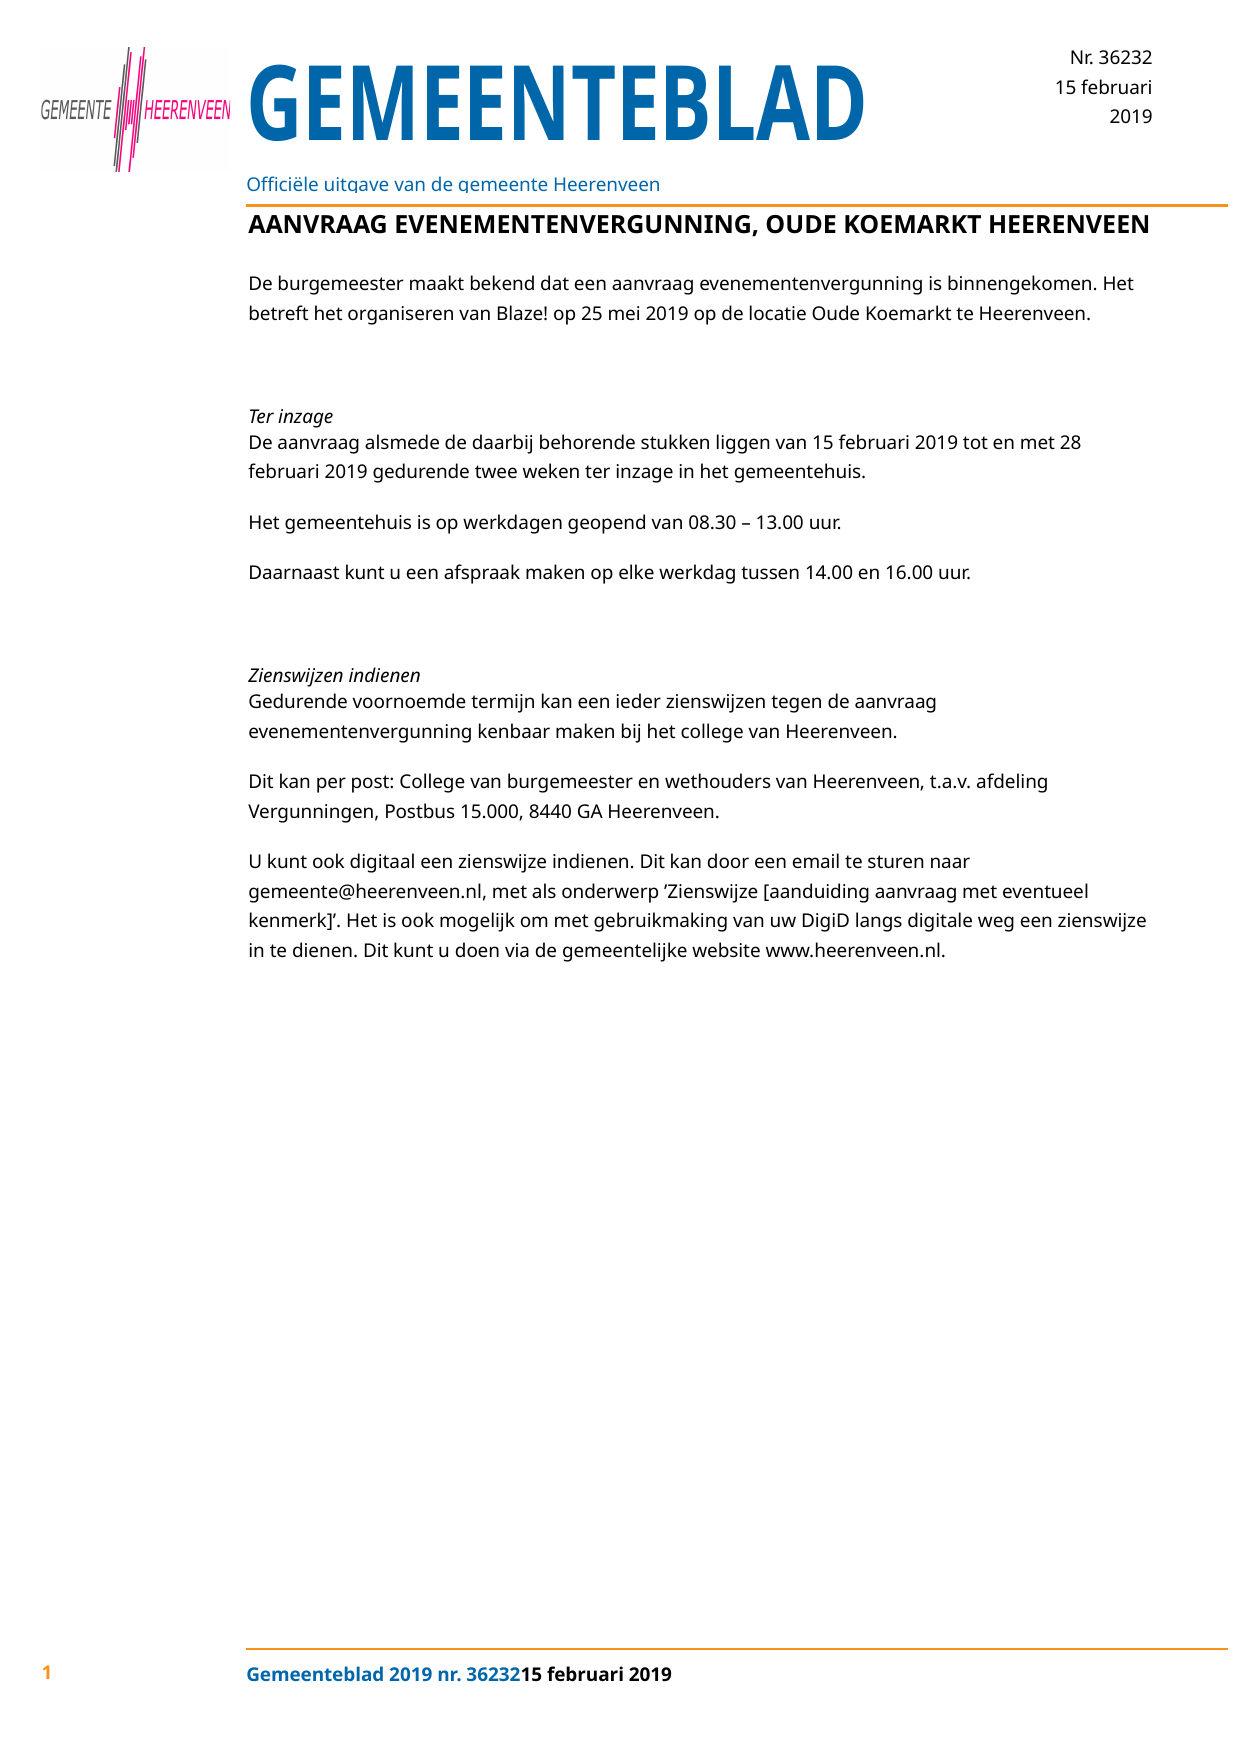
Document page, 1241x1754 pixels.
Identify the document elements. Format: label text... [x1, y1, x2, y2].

text De aanvraag alsmede de daarbij behorende stukken liggen van 15 februari 2019 tot en met 28 februari 2019 gedurende twee weken ter inzage in het gemeentehuis. [248, 429, 1152, 484]
text De burgemeester maakt bekend dat een aanvraag evenementenvergunning is binnengekomen. Het betreft het organiseren van Blaze! op 25 mei 2019 op de locatie Oude Koemarkt te Heerenveen. [248, 270, 1152, 326]
text Het gemeentehuis is op werkdagen geopend van 08.30 – 13.00 uur. [248, 509, 1152, 534]
picture [41, 47, 231, 172]
text Zienswijzen indienen [248, 662, 1152, 688]
text Gedurende voornoemde termijn kan een ieder zienswijzen tegen de aanvraag evenementenvergunning kenbaar maken bij het college van Heerenveen. [248, 688, 1152, 743]
text Ter inzage [248, 403, 1152, 429]
text U kunt ook digitaal een zienswijze indienen. Dit kan door een email te sturen naar gemeente@heerenveen.nl, met als onderwerp ’Zienswijze [aanduiding aanvraag met eventueel kenmerk]’. Het is ook mogelijk om met gebruikmaking van uw DigiD langs digitale weg een zienswijze in te dienen. Dit kunt u doen via de gemeentelijke website www.heerenveen.nl. [248, 848, 1152, 963]
text Daarnaast kunt u een afspraak maken op elke werkdag tussen 14.00 en 16.00 uur. [248, 559, 1152, 585]
text Dit kan per post: College van burgemeester en wethouders van Heerenveen, t.a.v. afdeling Vergunningen, Postbus 15.000, 8440 GA Heerenveen. [248, 768, 1152, 823]
text AANVRAAG EVENEMENTENVERGUNNING, OUDE KOEMARKT HEERENVEEN [248, 207, 1152, 241]
